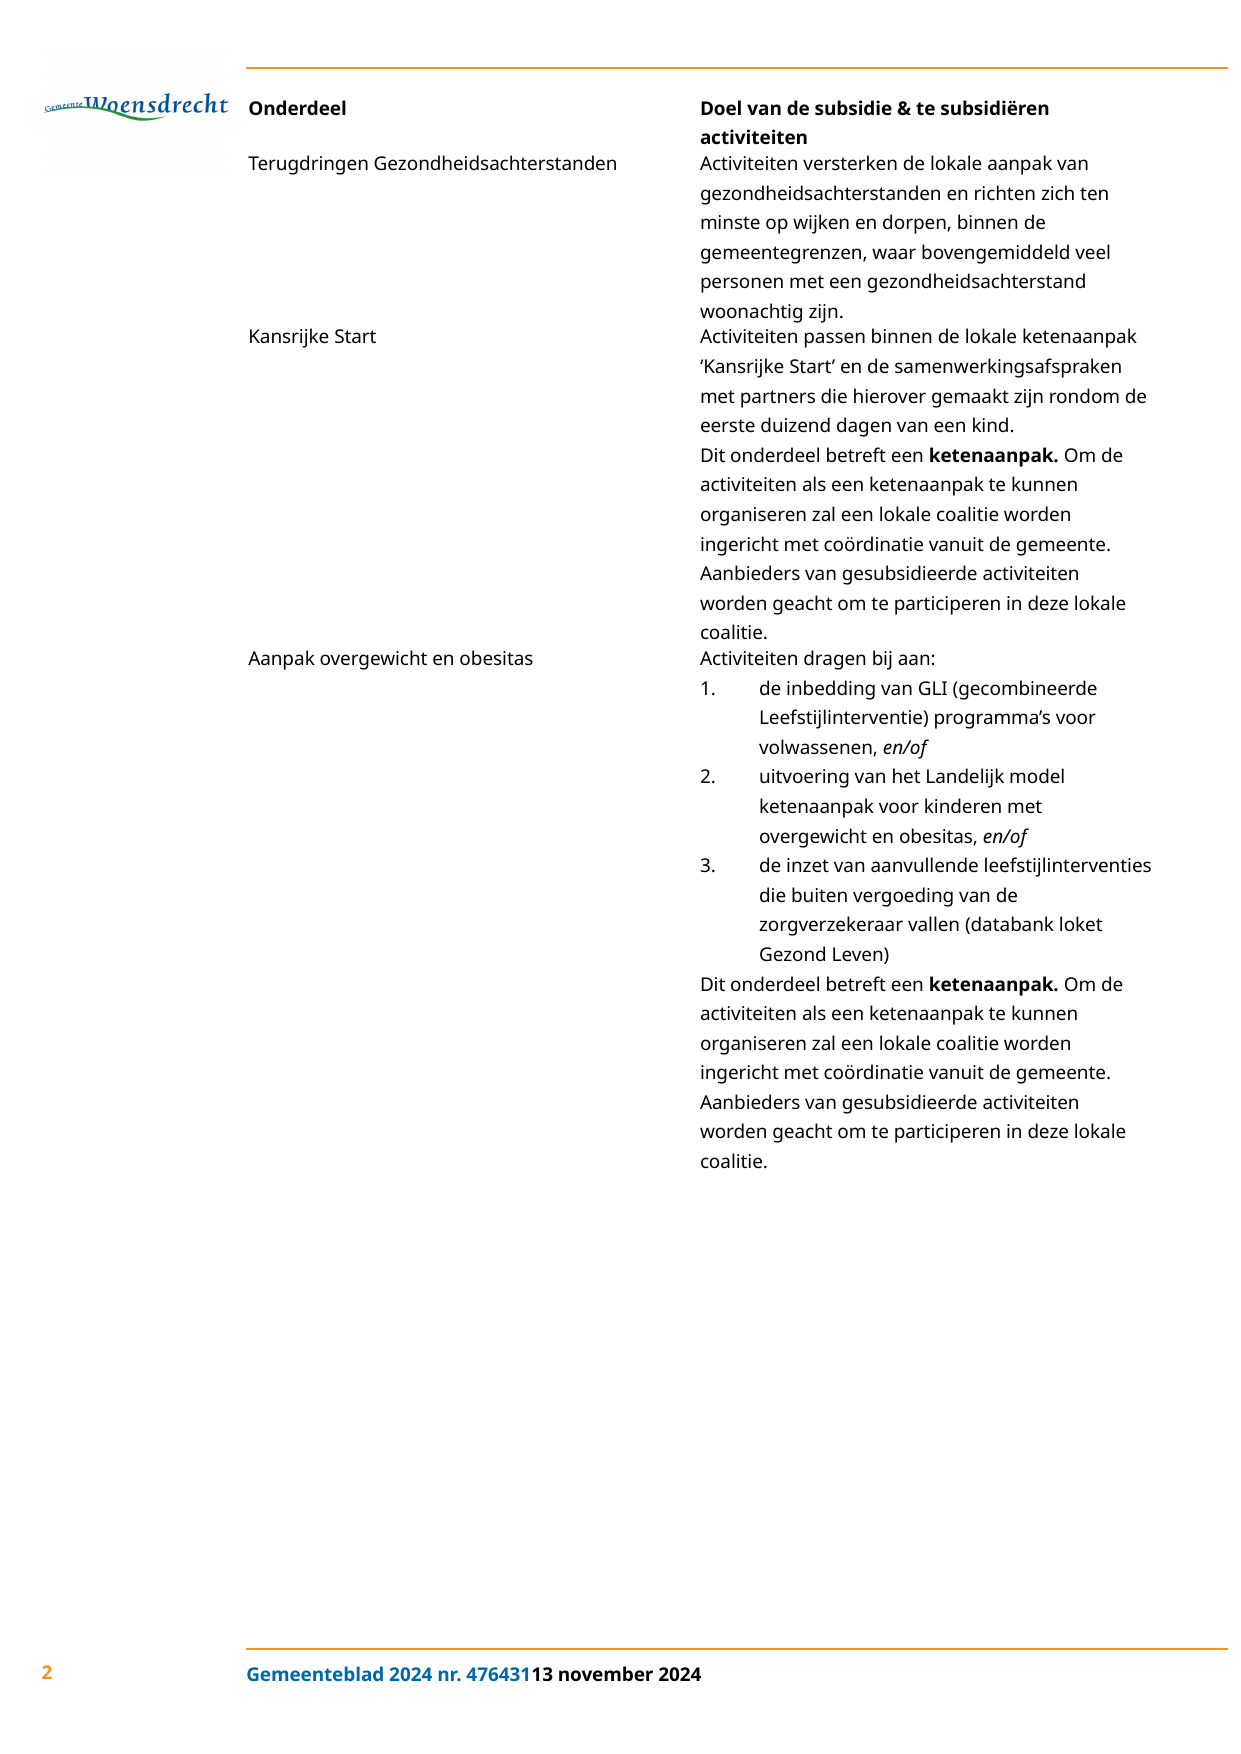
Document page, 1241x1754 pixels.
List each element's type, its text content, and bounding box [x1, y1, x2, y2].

table_cell Terugdringen Gezondheidsachterstanden [248, 150, 700, 324]
picture [41, 47, 231, 172]
table_cell Activiteiten versterken de lokale aanpak van gezondheidsachterstanden en richten zich ten minste op wijken en dorpen, binnen de gemeentegrenzen, waar bovengemiddeld veel personen met een gezondheidsachterstand woonachtig zijn. [700, 150, 1152, 324]
table_header Onderdeel [248, 95, 700, 150]
table_cell Activiteiten passen binnen de lokale ketenaanpak ‘Kansrijke Start’ en de samenwerkingsafspraken met partners die hierover gemaakt zijn rondom de eerste duizend dagen van een kind. Dit onderdeel betreft een ketenaanpak. Om de activiteiten als een ketenaanpak te kunnen organiseren zal een lokale coalitie worden ingericht met coördinatie vanuit de gemeente. Aanbieders van gesubsidieerde activiteiten worden geacht om te participeren in deze lokale coalitie. [700, 324, 1152, 645]
table_header Doel van de subsidie & te subsidiëren activiteiten [700, 95, 1152, 150]
table_cell Kansrijke Start [248, 324, 700, 645]
table_cell Aanpak overgewicht en obesitas [248, 645, 700, 1174]
table_cell Activiteiten dragen bij aan: de inbedding van GLI (gecombineerde Leefstijlinterventie) programma’s voor volwassenen, en/of uitvoering van het Landelijk model ketenaanpak voor kinderen met overgewicht en obesitas, en/of de inzet van aanvullende leefstijlinterventies die buiten vergoeding van de zorgverzekeraar vallen (databank loket Gezond Leven) Dit onderdeel betreft een ketenaanpak. Om de activiteiten als een ketenaanpak te kunnen organiseren zal een lokale coalitie worden ingericht met coördinatie vanuit de gemeente. Aanbieders van gesubsidieerde activiteiten worden geacht om te participeren in deze lokale coalitie. [700, 645, 1152, 1174]
